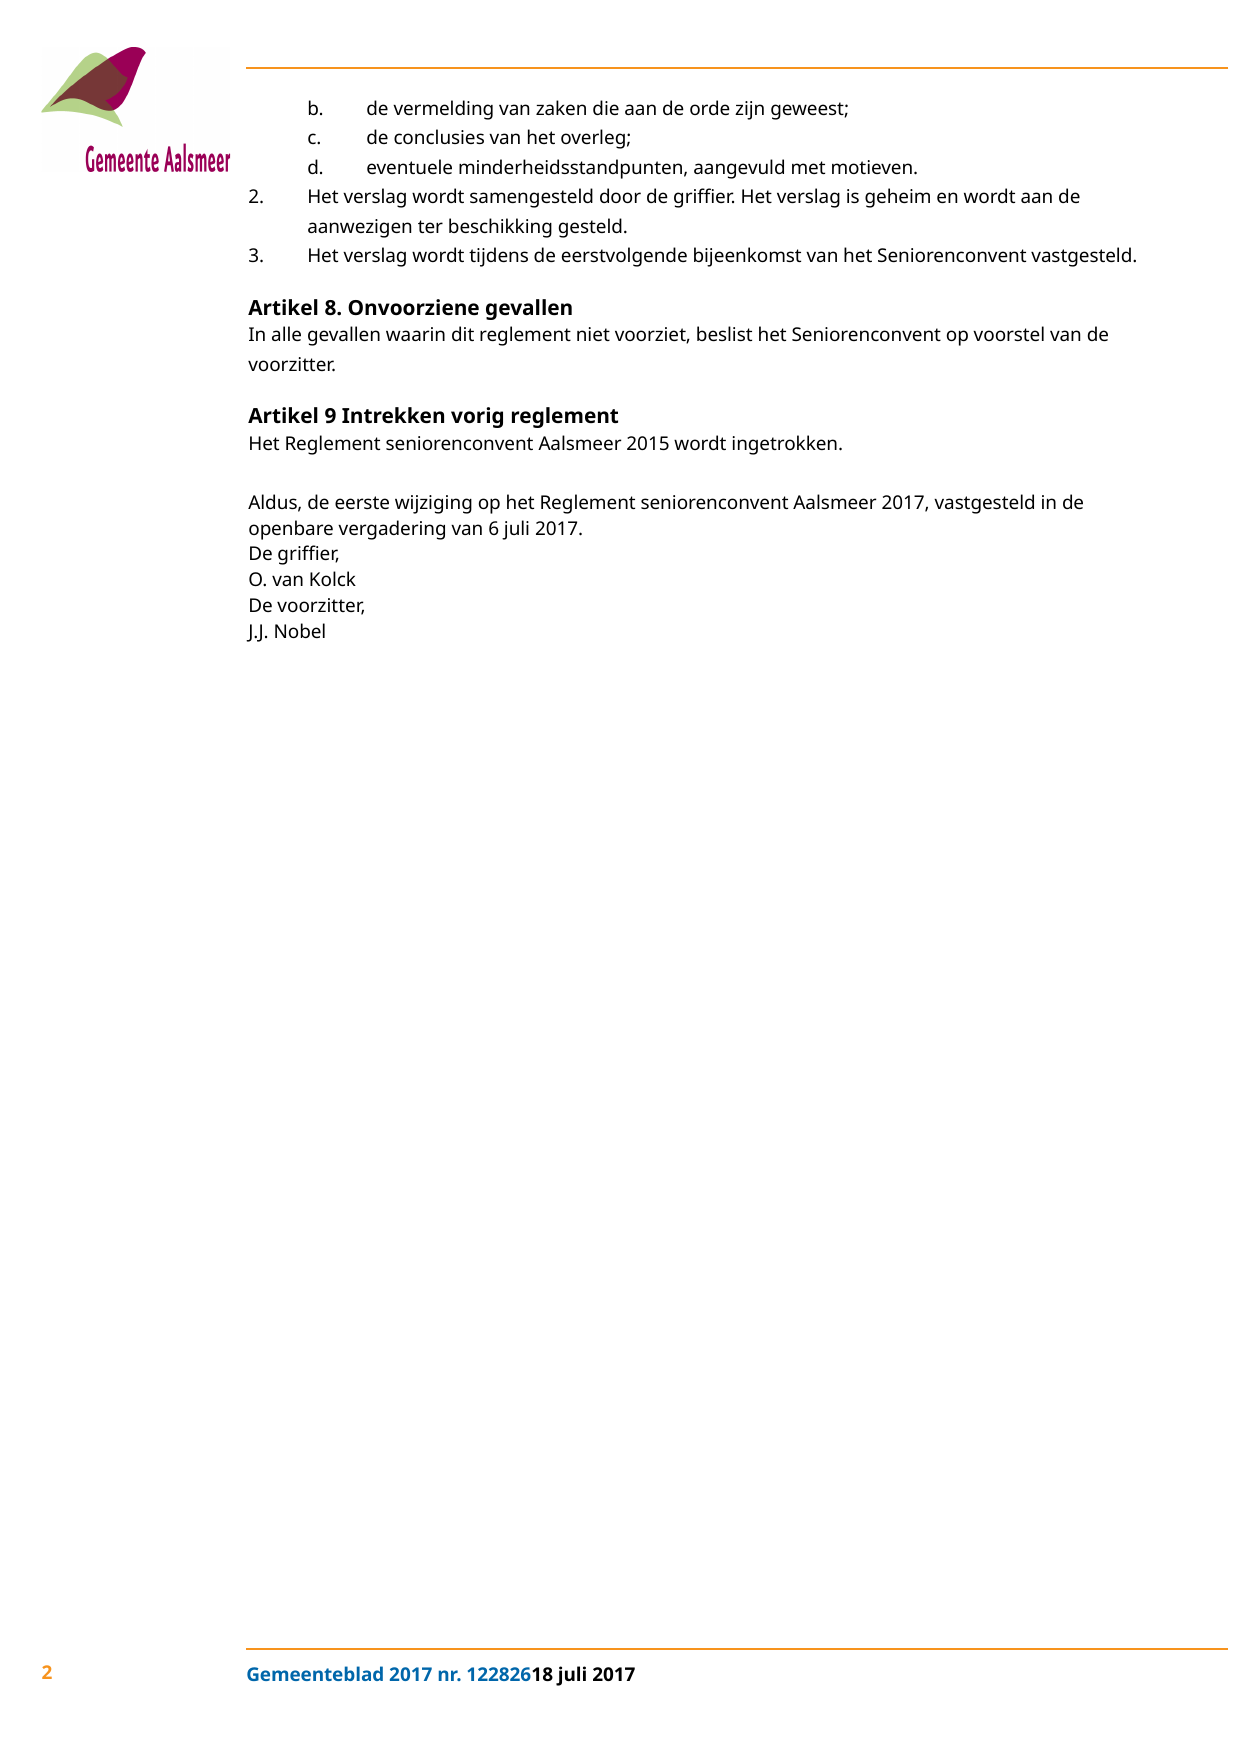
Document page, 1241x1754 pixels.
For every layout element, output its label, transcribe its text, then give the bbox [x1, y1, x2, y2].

text In alle gevallen waarin dit reglement niet voorziet, beslist het Seniorenconvent op voorstel van de voorzitter. [248, 322, 1152, 377]
text J.J. Nobel [248, 618, 1152, 643]
text Het Reglement seniorenconvent Aalsmeer 2015 wordt ingetrokken. [248, 430, 1152, 456]
list Het verslag wordt tijdens de eerstvolgende bijeenkomst van het Seniorenconvent vastgesteld. [248, 243, 1152, 268]
picture [41, 47, 231, 172]
text O. van Kolck [248, 566, 1152, 592]
text De voorzitter, [248, 592, 1152, 618]
text Artikel 8. Onvoorziene gevallen [248, 293, 1152, 322]
list eventuele minderheidsstandpunten, aangevuld met motieven. [307, 154, 1152, 180]
text Aldus, de eerste wijziging op het Reglement seniorenconvent Aalsmeer 2017, vastgesteld in de openbare vergadering van 6 juli 2017. [248, 489, 1152, 541]
list Het verslag wordt samengesteld door de griffier. Het verslag is geheim en wordt aan de aanwezigen ter beschikking gesteld. [248, 183, 1152, 239]
text Artikel 9 Intrekken vorig reglement [248, 402, 1152, 430]
list de conclusies van het overleg; [307, 124, 1152, 150]
text De griffier, [248, 541, 1152, 566]
list de vermelding van zaken die aan de orde zijn geweest; [307, 95, 1152, 121]
